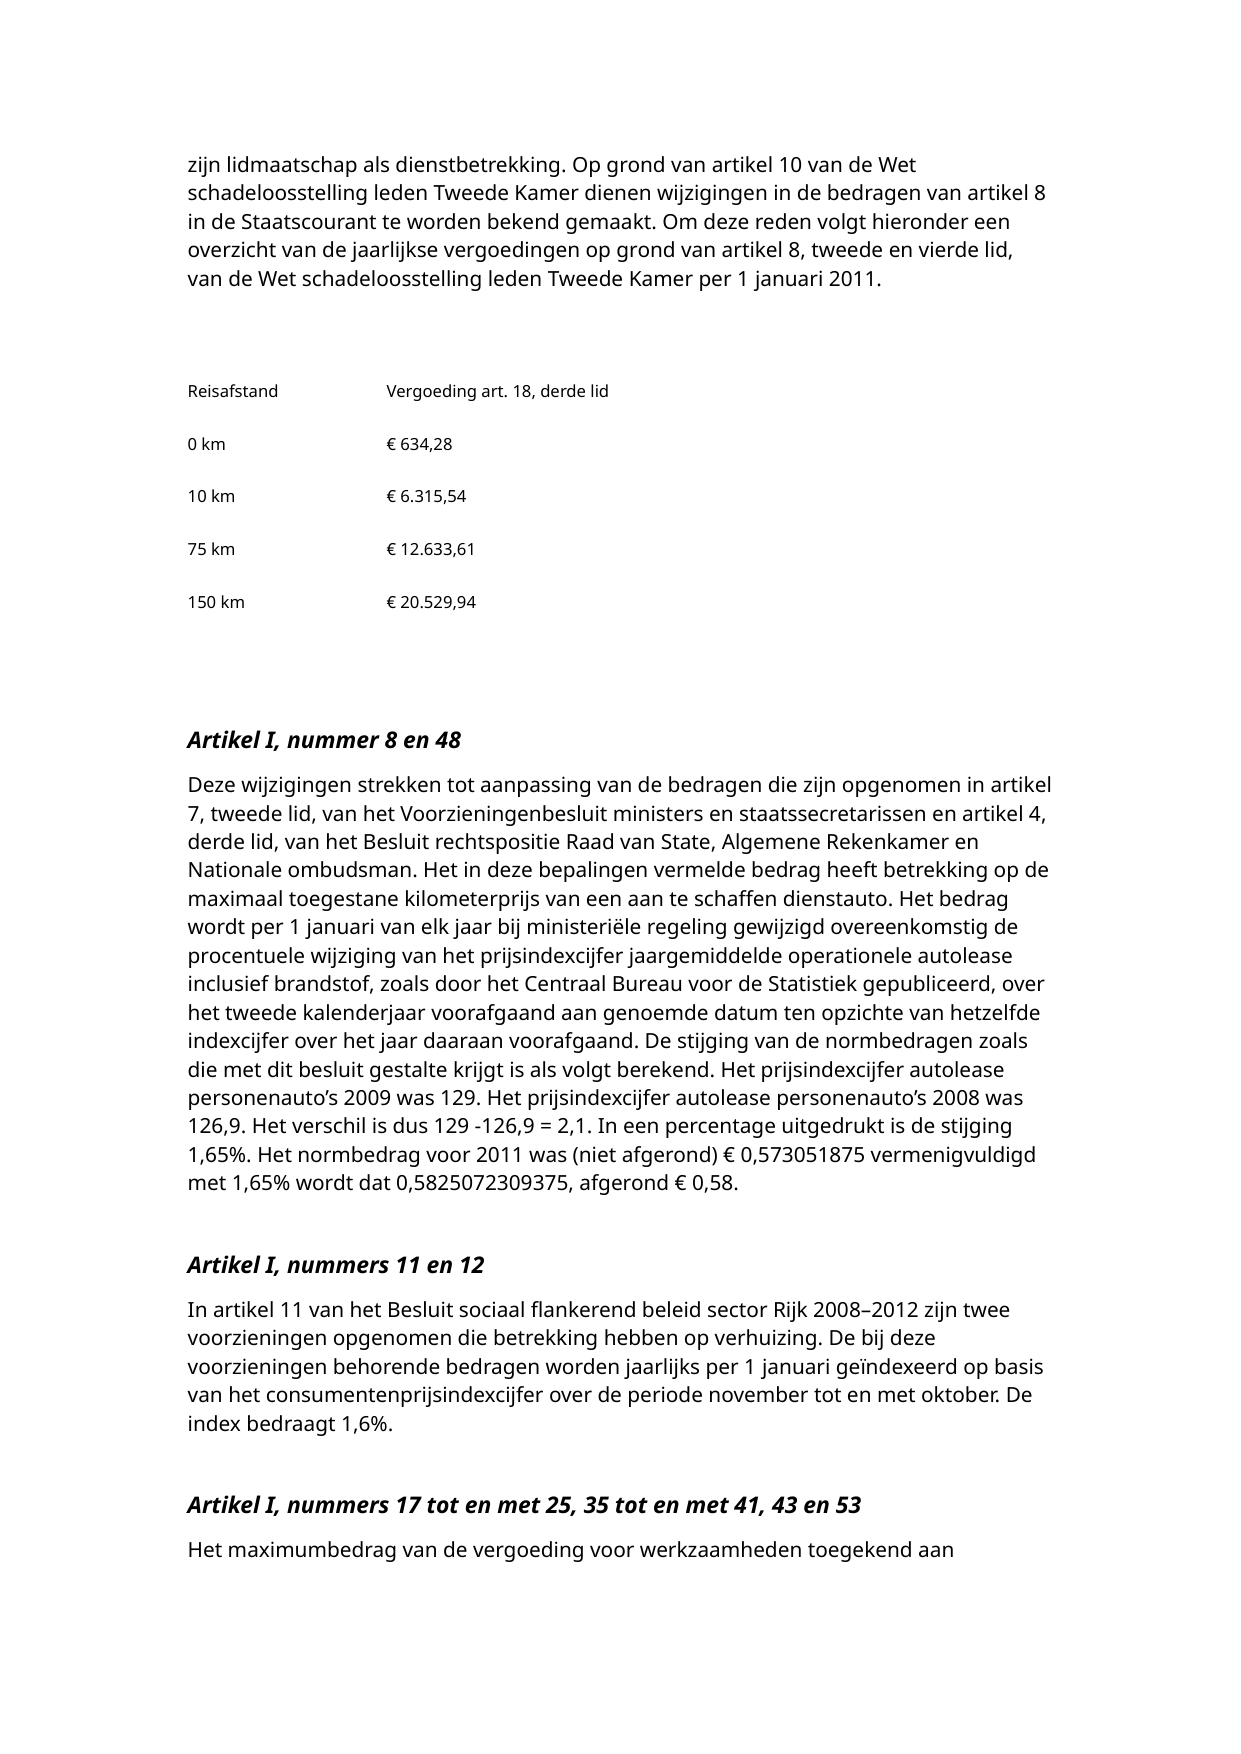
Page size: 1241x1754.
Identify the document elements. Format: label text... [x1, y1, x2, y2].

subtitle Artikel I, nummer 8 en 48 [187, 724, 1053, 755]
subtitle Artikel I, nummers 11 en 12 [187, 1249, 1053, 1280]
table_cell € 6.315,54 [386, 485, 1053, 538]
table_header Vergoeding art. 18, derde lid [386, 380, 1053, 432]
table_header Reisafstand [188, 380, 386, 432]
table_cell 10 km [188, 485, 386, 538]
text Het maximumbedrag van de vergoeding voor werkzaamheden toegekend aan [187, 1536, 1053, 1564]
table_cell € 12.633,61 [386, 538, 1053, 590]
table_cell € 20.529,94 [386, 590, 1053, 643]
text zijn lidmaatschap als dienstbetrekking. Op grond van artikel 10 van de Wet schadeloosstelling leden Tweede Kamer dienen wijzigingen in de bedragen van artikel 8 in de Staatscourant te worden bekend gemaakt. Om deze reden volgt hieronder een overzicht van de jaarlijkse vergoedingen op grond van artikel 8, tweede en vierde lid, van de Wet schadeloosstelling leden Tweede Kamer per 1 januari 2011. [187, 150, 1053, 292]
text Deze wijzigingen strekken tot aanpassing van de bedragen die zijn opgenomen in artikel 7, tweede lid, van het Voorzieningenbesluit ministers en staatssecretarissen en artikel 4, derde lid, van het Besluit rechtspositie Raad van State, Algemene Rekenkamer en Nationale ombudsman. Het in deze bepalingen vermelde bedrag heeft betrekking op de maximaal toegestane kilometerprijs van een aan te schaffen dienstauto. Het bedrag wordt per 1 januari van elk jaar bij ministeriële regeling gewijzigd overeenkomstig de procentuele wijziging van het prijsindexcijfer jaargemiddelde operationele autolease inclusief brandstof, zoals door het Centraal Bureau voor de Statistiek gepubliceerd, over het tweede kalenderjaar voorafgaand aan genoemde datum ten opzichte van hetzelfde indexcijfer over het jaar daaraan voorafgaand. De stijging van de normbedragen zoals die met dit besluit gestalte krijgt is als volgt berekend. Het prijsindexcijfer autolease personenauto’s 2009 was 129. Het prijsindexcijfer autolease personenauto’s 2008 was 126,9. Het verschil is dus 129 -126,9 = 2,1. In een percentage uitgedrukt is de stijging 1,65%. Het normbedrag voor 2011 was (niet afgerond) € 0,573051875 vermenigvuldigd met 1,65% wordt dat 0,5825072309375, afgerond € 0,58. [187, 770, 1053, 1197]
table_cell 75 km [188, 538, 386, 590]
table_cell 0 km [188, 432, 386, 485]
table_cell € 634,28 [386, 432, 1053, 485]
text In artikel 11 van het Besluit sociaal flankerend beleid sector Rijk 2008–2012 zijn twee voorzieningen opgenomen die betrekking hebben op verhuizing. De bij deze voorzieningen behorende bedragen worden jaarlijks per 1 januari geïndexeerd op basis van het consumentenprijsindexcijfer over de periode november tot en met oktober. De index bedraagt 1,6%. [187, 1295, 1053, 1437]
table_cell 150 km [188, 590, 386, 643]
subtitle Artikel I, nummers 17 tot en met 25, 35 tot en met 41, 43 en 53 [187, 1489, 1053, 1521]
